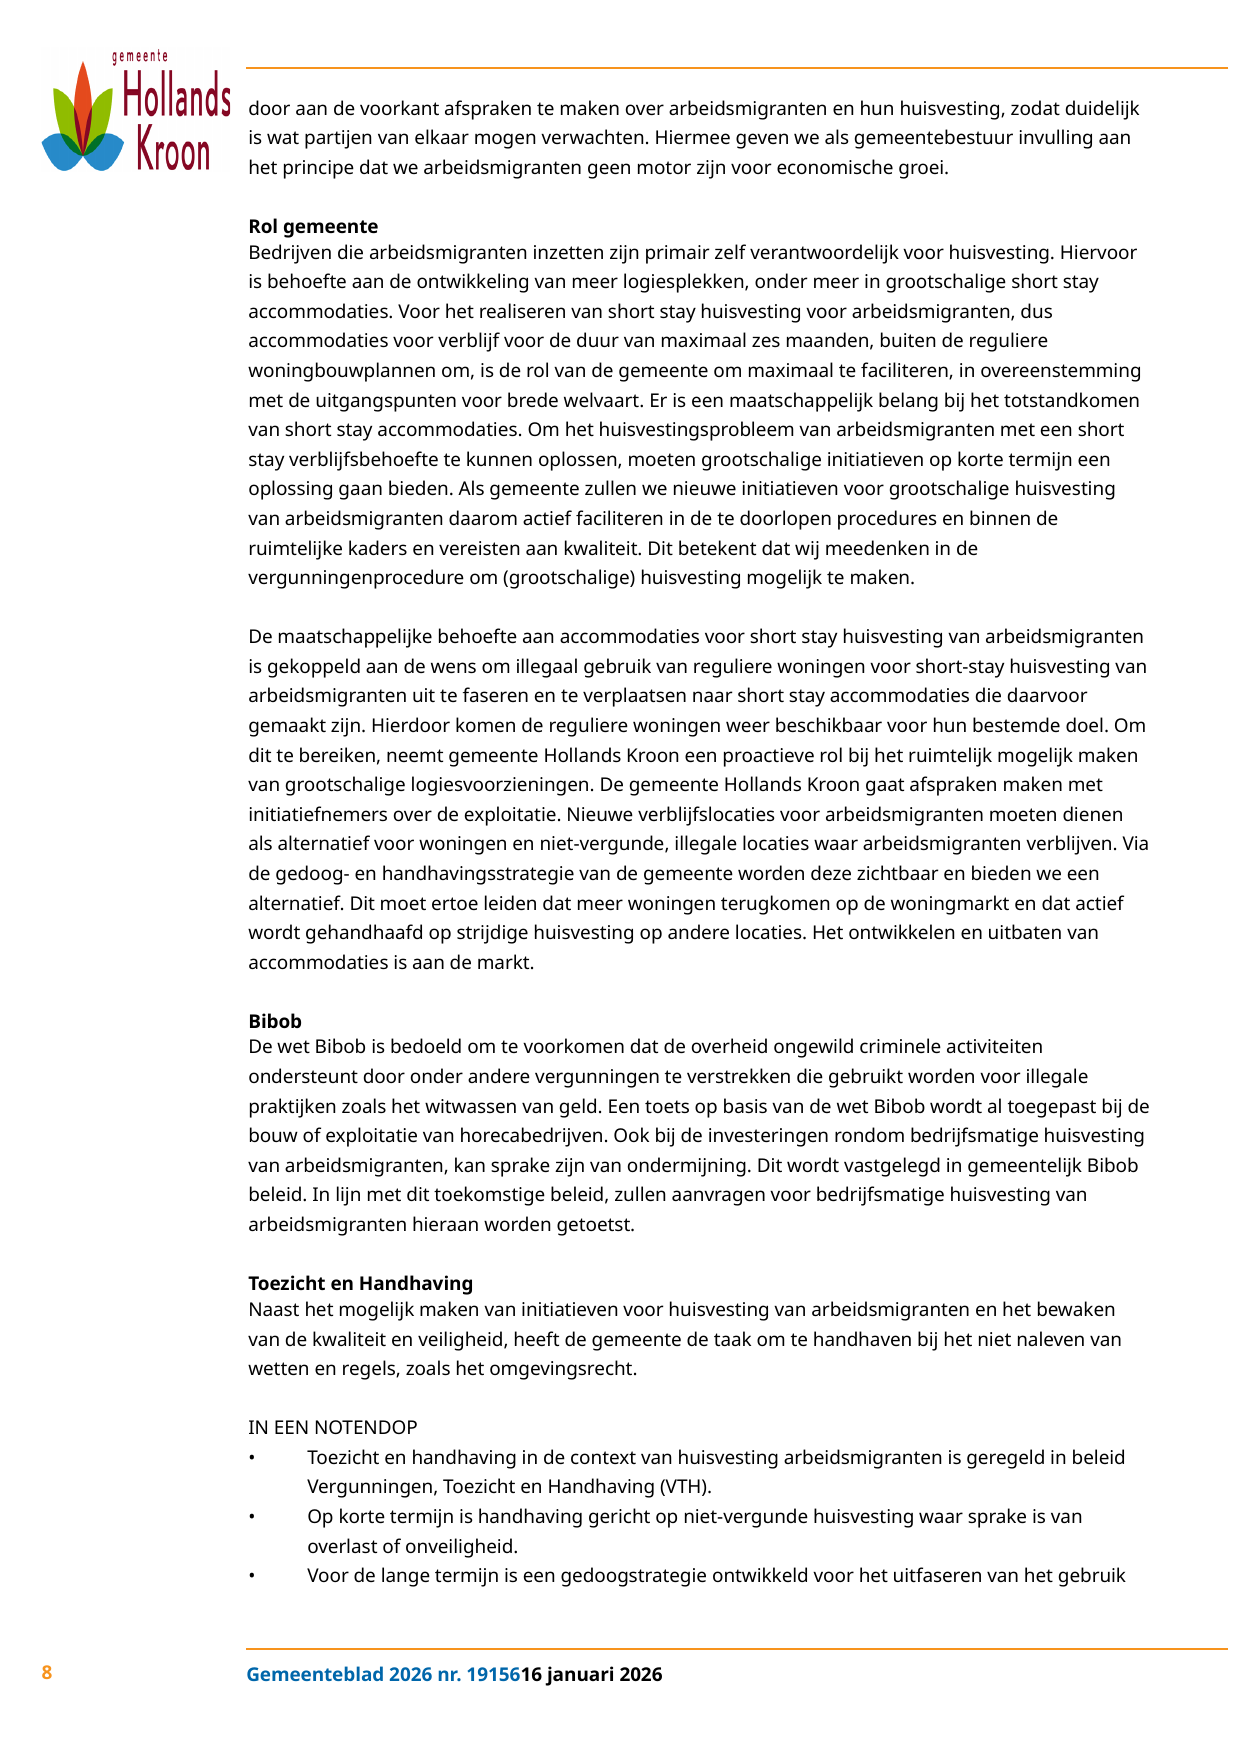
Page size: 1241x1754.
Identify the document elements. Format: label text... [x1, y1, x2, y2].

list Op korte termijn is handhaving gericht op niet-vergunde huisvesting waar sprake is van overlast of onveiligheid. [248, 1503, 1152, 1558]
text Rol gemeente [248, 213, 1152, 239]
text door aan de voorkant afspraken te maken over arbeidsmigranten en hun huisvesting, zodat duidelijk is wat partijen van elkaar mogen verwachten. Hiermee geven we als gemeentebestuur invulling aan het principe dat we arbeidsmigranten geen motor zijn voor economische groei. [248, 95, 1152, 180]
text De maatschappelijke behoefte aan accommodaties voor short stay huisvesting van arbeidsmigranten is gekoppeld aan de wens om illegaal gebruik van reguliere woningen voor short-stay huisvesting van arbeidsmigranten uit te faseren en te verplaatsen naar short stay accommodaties die daarvoor gemaakt zijn. Hierdoor komen de reguliere woningen weer beschikbaar voor hun bestemde doel. Om dit te bereiken, neemt gemeente Hollands Kroon een proactieve rol bij het ruimtelijk mogelijk maken van grootschalige logiesvoorzieningen. De gemeente Hollands Kroon gaat afspraken maken met initiatiefnemers over de exploitatie. Nieuwe verblijfslocaties voor arbeidsmigranten moeten dienen als alternatief voor woningen en niet-vergunde, illegale locaties waar arbeidsmigranten verblijven. Via de gedoog- en handhavingsstrategie van de gemeente worden deze zichtbaar en bieden we een alternatief. Dit moet ertoe leiden dat meer woningen terugkomen op de woningmarkt en dat actief wordt gehandhaafd op strijdige huisvesting op andere locaties. Het ontwikkelen en uitbaten van accommodaties is aan de markt. [248, 623, 1152, 974]
list Voor de lange termijn is een gedoogstrategie ontwikkeld voor het uitfaseren van het gebruik [248, 1562, 1152, 1588]
text De wet Bibob is bedoeld om te voorkomen dat de overheid ongewild criminele activiteiten ondersteunt door onder andere vergunningen te verstrekken die gebruikt worden voor illegale praktijken zoals het witwassen van geld. Een toets op basis van de wet Bibob wordt al toegepast bij de bouw of exploitatie van horecabedrijven. Ook bij de investeringen rondom bedrijfsmatige huisvesting van arbeidsmigranten, kan sprake zijn van ondermijning. Dit wordt vastgelegd in gemeentelijk Bibob beleid. In lijn met dit toekomstige beleid, zullen aanvragen voor bedrijfsmatige huisvesting van arbeidsmigranten hieraan worden getoetst. [248, 1034, 1152, 1237]
list Toezicht en handhaving in de context van huisvesting arbeidsmigranten is geregeld in beleid Vergunningen, Toezicht en Handhaving (VTH). [248, 1444, 1152, 1499]
text Bedrijven die arbeidsmigranten inzetten zijn primair zelf verantwoordelijk voor huisvesting. Hiervoor is behoefte aan de ontwikkeling van meer logiesplekken, onder meer in grootschalige short stay accommodaties. Voor het realiseren van short stay huisvesting voor arbeidsmigranten, dus accommodaties voor verblijf voor de duur van maximaal zes maanden, buiten de reguliere woningbouwplannen om, is de rol van de gemeente om maximaal te faciliteren, in overeenstemming met de uitgangspunten voor brede welvaart. Er is een maatschappelijk belang bij het totstandkomen van short stay accommodaties. Om het huisvestingsprobleem van arbeidsmigranten met een short stay verblijfsbehoefte te kunnen oplossen, moeten grootschalige initiatieven op korte termijn een oplossing gaan bieden. Als gemeente zullen we nieuwe initiatieven voor grootschalige huisvesting van arbeidsmigranten daarom actief faciliteren in de te doorlopen procedures en binnen de ruimtelijke kaders en vereisten aan kwaliteit. Dit betekent dat wij meedenken in de vergunningenprocedure om (grootschalige) huisvesting mogelijk te maken. [248, 239, 1152, 590]
text Toezicht en Handhaving [248, 1270, 1152, 1296]
picture [41, 47, 231, 172]
text Naast het mogelijk maken van initiatieven voor huisvesting van arbeidsmigranten en het bewaken van de kwaliteit en veiligheid, heeft de gemeente de taak om te handhaven bij het niet naleven van wetten en regels, zoals het omgevingsrecht. [248, 1296, 1152, 1381]
text IN EEN NOTENDOP [248, 1414, 1152, 1440]
text Bibob [248, 1008, 1152, 1034]
